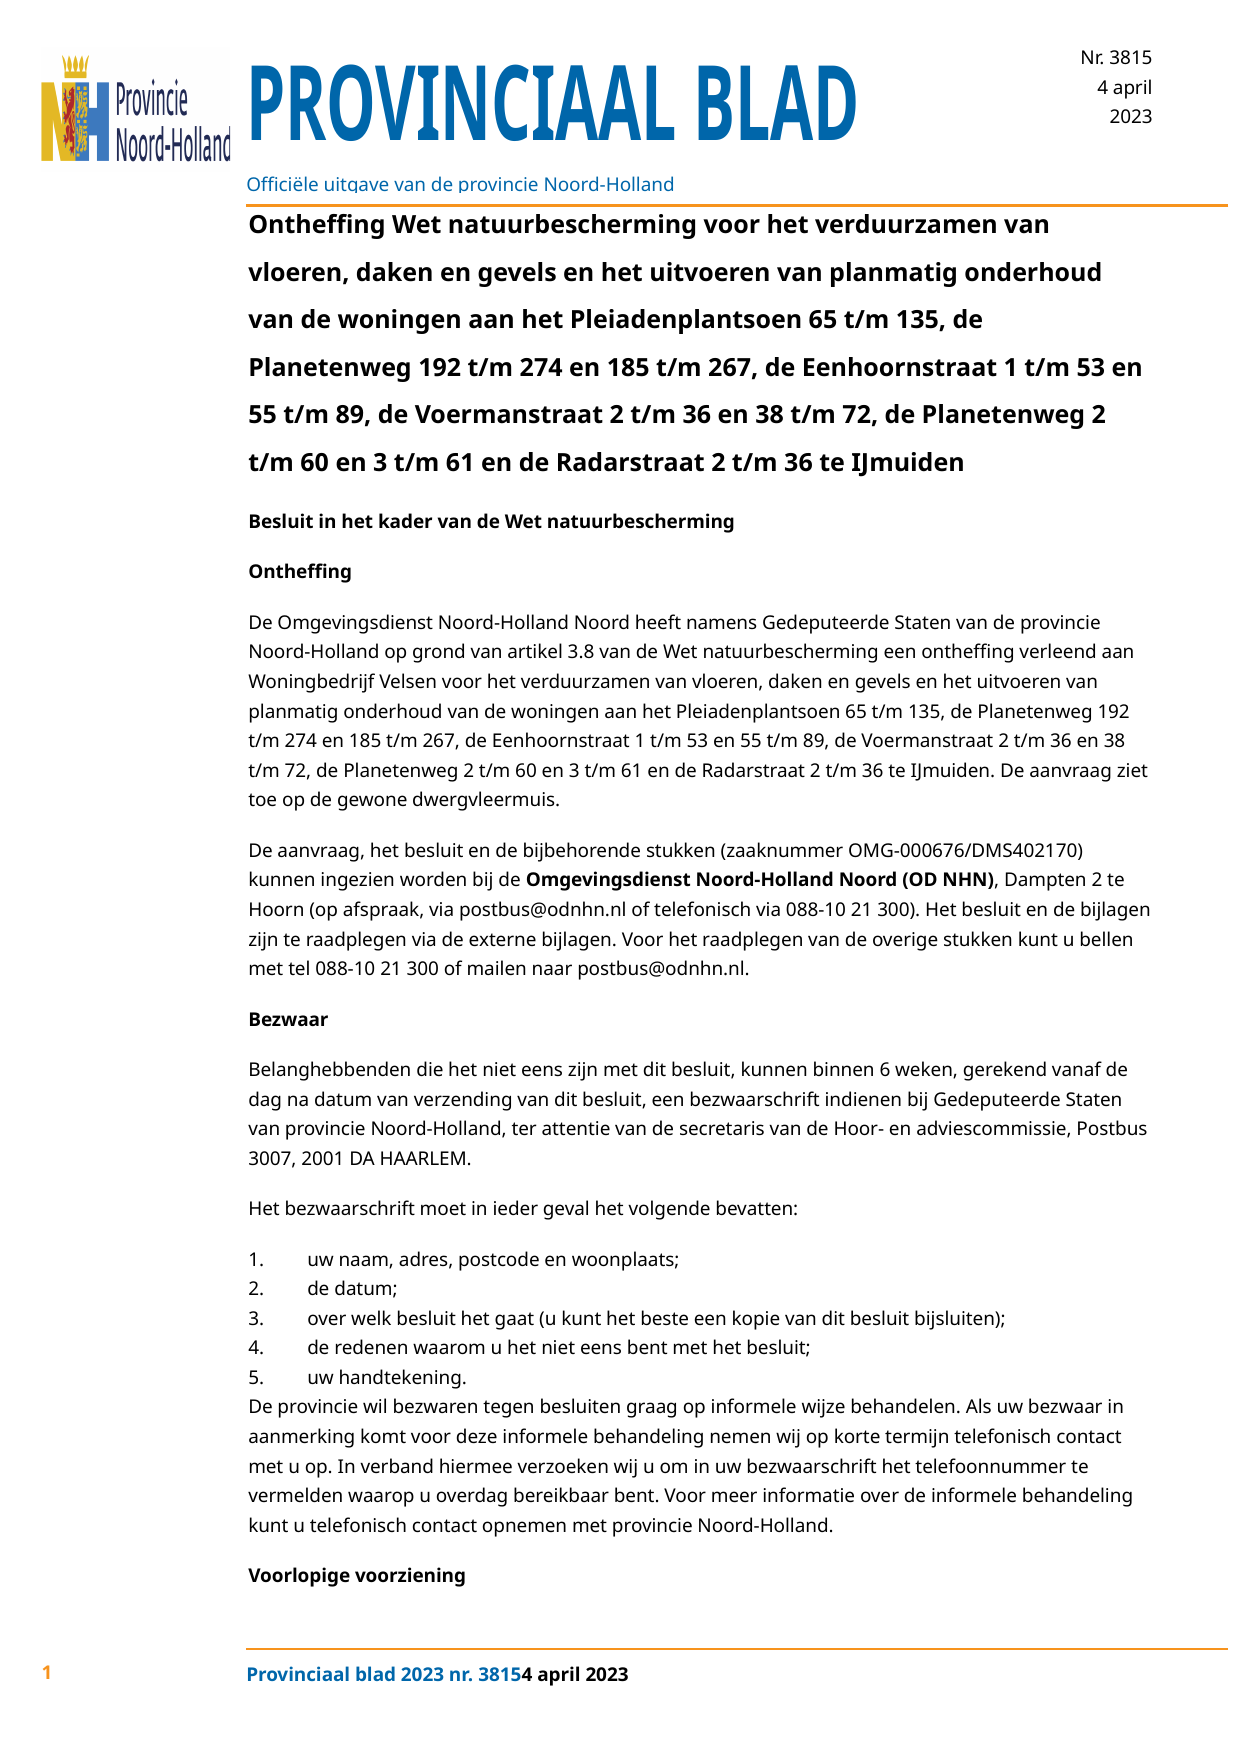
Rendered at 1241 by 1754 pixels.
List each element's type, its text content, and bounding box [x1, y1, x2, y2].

picture [41, 47, 231, 172]
list de redenen waarom u het niet eens bent met het besluit; [248, 1334, 1152, 1360]
text Het bezwaarschrift moet in ieder geval het volgende bevatten: [248, 1195, 1152, 1221]
text Ontheffing [248, 559, 1152, 584]
text Belanghebbenden die het niet eens zijn met dit besluit, kunnen binnen 6 weken, gerekend vanaf de dag na datum van verzending van dit besluit, een bezwaarschrift indienen bij Gedeputeerde Staten van provincie Noord-Holland, ter attentie van de secretaris van de Hoor- en adviescommissie, Postbus 3007, 2001 DA HAARLEM. [248, 1056, 1152, 1171]
list over welk besluit het gaat (u kunt het beste een kopie van dit besluit bijsluiten); [248, 1305, 1152, 1331]
text Voorlopige voorziening [248, 1562, 1152, 1588]
text De aanvraag, het besluit en de bijbehorende stukken (zaaknummer OMG-000676/DMS402170) kunnen ingezien worden bij de Omgevingsdienst Noord-Holland Noord (OD NHN), Dampten 2 te Hoorn (op afspraak, via postbus@odnhn.nl of telefonisch via 088-10 21 300). Het besluit en de bijlagen zijn te raadplegen via de externe bijlagen. Voor het raadplegen van de overige stukken kunt u bellen met tel 088-10 21 300 of mailen naar postbus@odnhn.nl. [248, 837, 1152, 981]
text Ontheffing Wet natuurbescherming voor het verduurzamen van vloeren, daken en gevels en het uitvoeren van planmatig onderhoud van de woningen aan het Pleiadenplantsoen 65 t/m 135, de Planetenweg 192 t/m 274 en 185 t/m 267, de Eenhoornstraat 1 t/m 53 en 55 t/m 89, de Voermanstraat 2 t/m 36 en 38 t/m 72, de Planetenweg 2 t/m 60 en 3 t/m 61 en de Radarstraat 2 t/m 36 te IJmuiden [248, 207, 1152, 479]
text Bezwaar [248, 1006, 1152, 1032]
text De provincie wil bezwaren tegen besluiten graag op informele wijze behandelen. Als uw bezwaar in aanmerking komt voor deze informele behandeling nemen wij op korte termijn telefonisch contact met u op. In verband hiermee verzoeken wij u om in uw bezwaarschrift het telefoonnummer te vermelden waarop u overdag bereikbaar bent. Voor meer informatie over de informele behandeling kunt u telefonisch contact opnemen met provincie Noord-Holland. [248, 1394, 1152, 1538]
list uw handtekening. [248, 1364, 1152, 1390]
text De Omgevingsdienst Noord-Holland Noord heeft namens Gedeputeerde Staten van de provincie Noord-Holland op grond van artikel 3.8 van de Wet natuurbescherming een ontheffing verleend aan Woningbedrijf Velsen voor het verduurzamen van vloeren, daken en gevels en het uitvoeren van planmatig onderhoud van de woningen aan het Pleiadenplantsoen 65 t/m 135, de Planetenweg 192 t/m 274 en 185 t/m 267, de Eenhoornstraat 1 t/m 53 en 55 t/m 89, de Voermanstraat 2 t/m 36 en 38 t/m 72, de Planetenweg 2 t/m 60 en 3 t/m 61 en de Radarstraat 2 t/m 36 te IJmuiden. De aanvraag ziet toe op de gewone dwergvleermuis. [248, 609, 1152, 812]
list uw naam, adres, postcode en woonplaats; [248, 1246, 1152, 1272]
text Besluit in het kader van de Wet natuurbescherming [248, 508, 1152, 534]
list de datum; [248, 1275, 1152, 1301]
